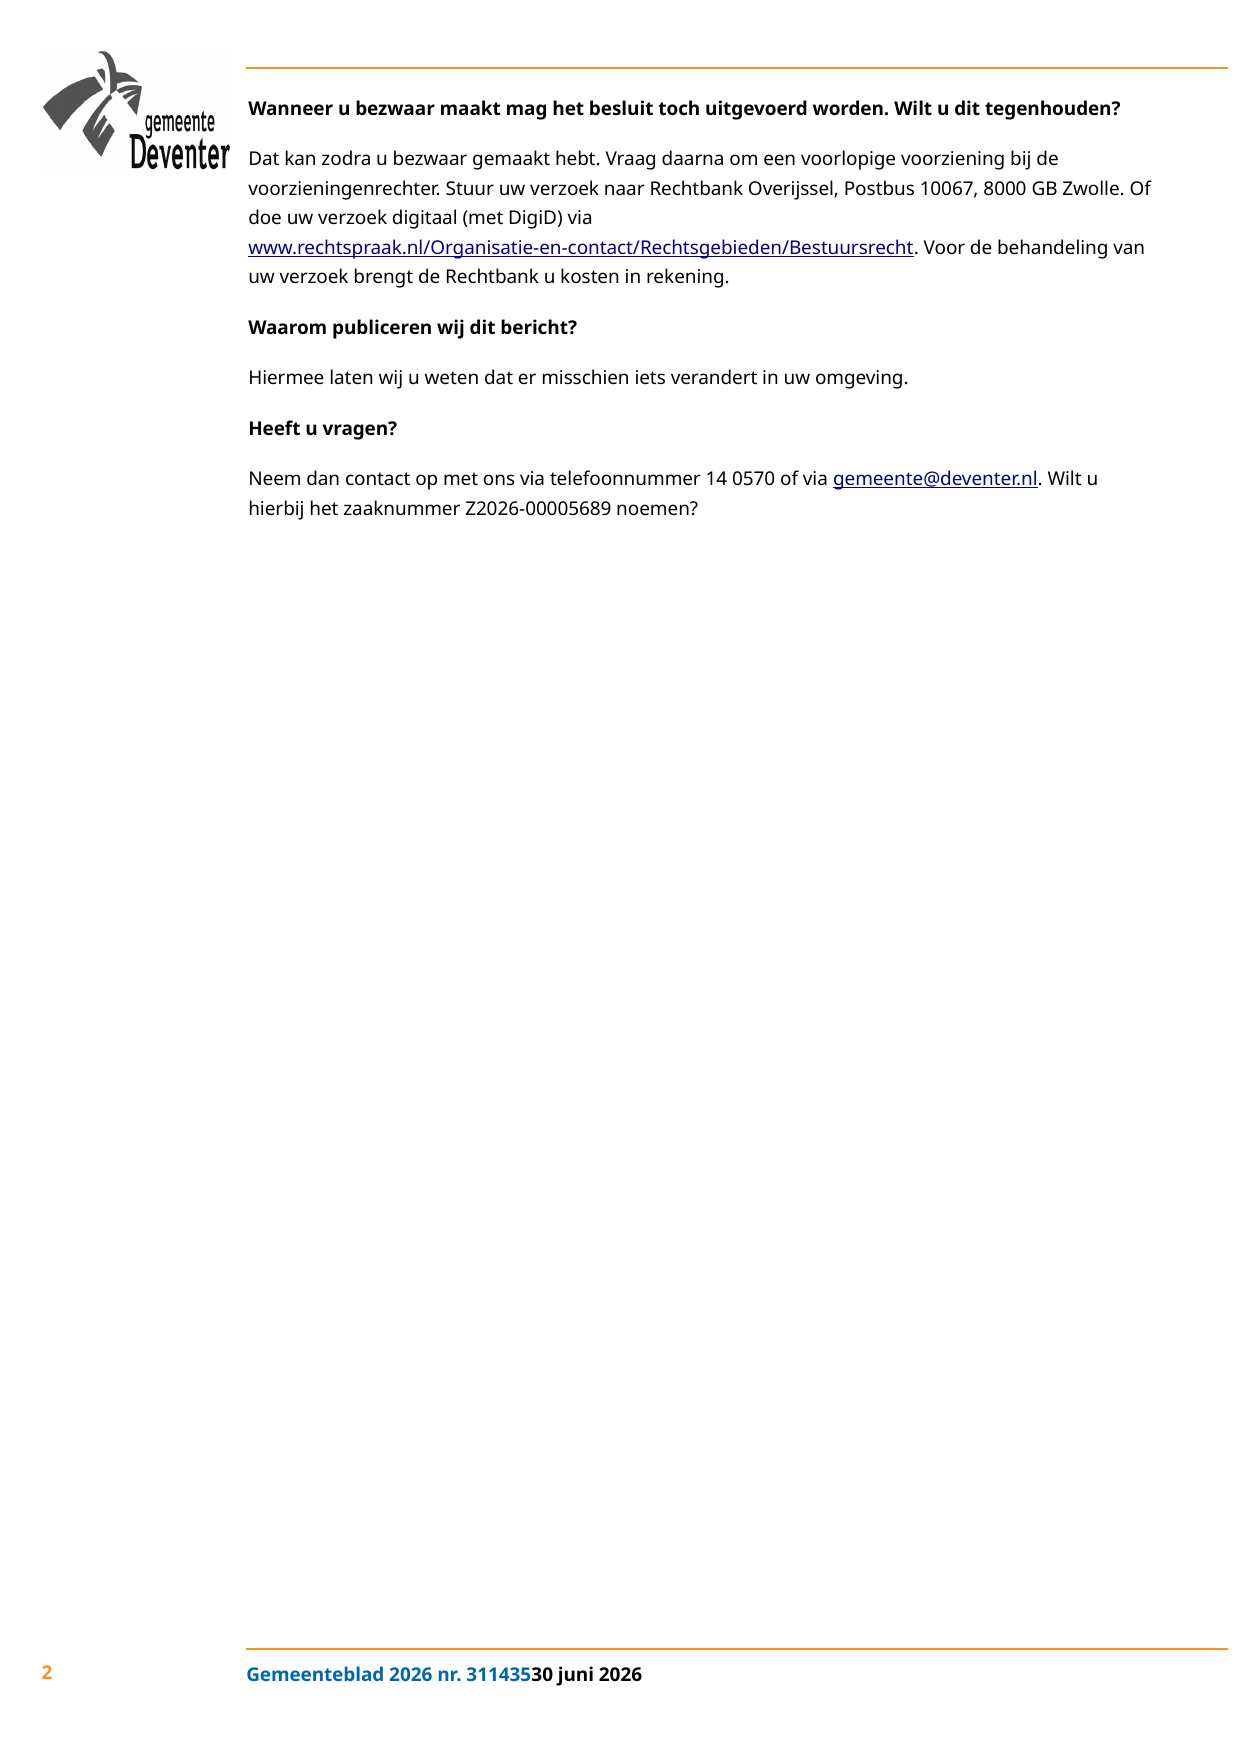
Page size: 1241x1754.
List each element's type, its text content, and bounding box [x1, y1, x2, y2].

text Wanneer u bezwaar maakt mag het besluit toch uitgevoerd worden. Wilt u dit tegenhouden? [248, 95, 1152, 121]
text Dat kan zodra u bezwaar gemaakt hebt. Vraag daarna om een voorlopige voorziening bij de voorzieningenrechter. Stuur uw verzoek naar Rechtbank Overijssel, Postbus 10067, 8000 GB Zwolle. Of doe uw verzoek digitaal (met DigiD) via www.rechtspraak.nl/Organisatie-en-contact/Rechtsgebieden/Bestuursrecht. Voor de behandeling van uw verzoek brengt de Rechtbank u kosten in rekening. [248, 145, 1152, 289]
text Waarom publiceren wij dit bericht? [248, 314, 1152, 340]
text Neem dan contact op met ons via telefoonnummer 14 0570 of via gemeente@deventer.nl. Wilt u hierbij het zaaknummer Z2026-00005689 noemen? [248, 465, 1152, 521]
picture [41, 47, 231, 172]
text Hiermee laten wij u weten dat er misschien iets verandert in uw omgeving. [248, 364, 1152, 390]
text Heeft u vragen? [248, 415, 1152, 441]
